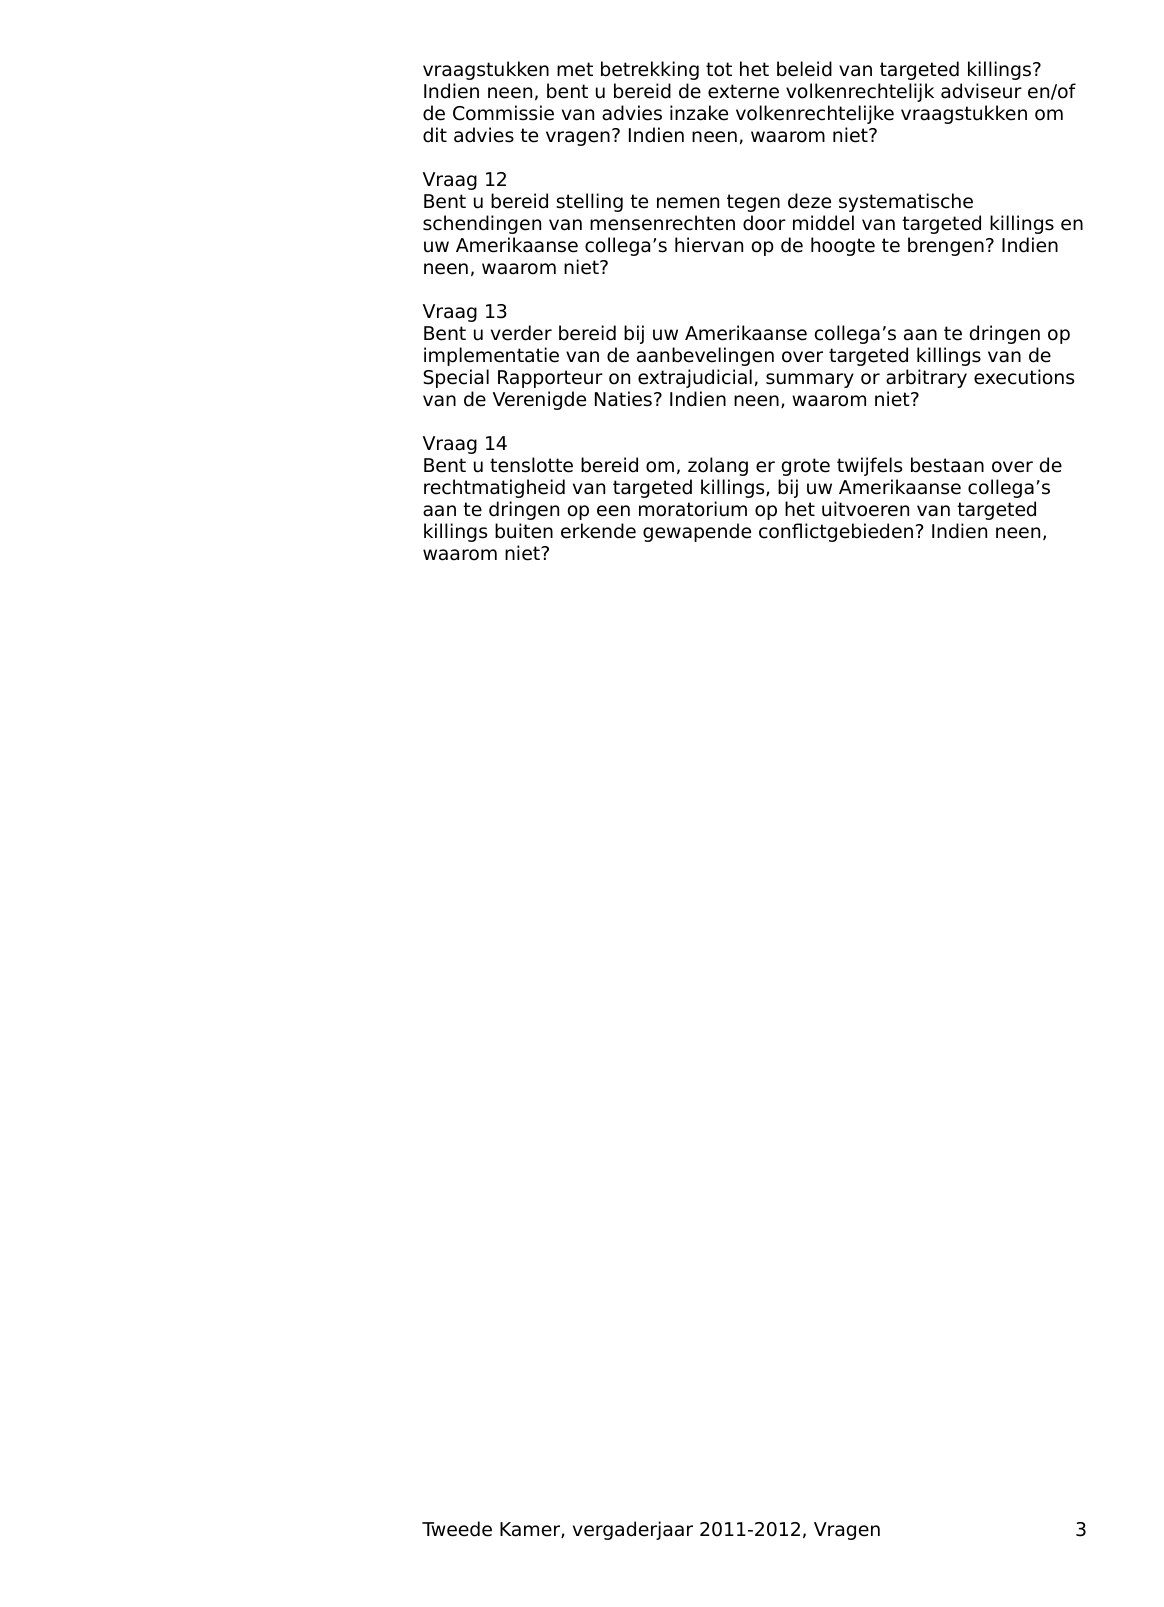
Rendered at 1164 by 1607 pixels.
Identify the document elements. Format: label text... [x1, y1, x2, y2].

text Bent u bereid stelling te nemen tegen deze systematische schendingen van mensenrechten door middel van targeted killings en uw Amerikaanse collega’s hiervan op de hoogte te brengen? Indien neen, waarom niet? [422, 191, 1087, 279]
text Vraag 13 [422, 301, 1087, 323]
text Vraag 14 [422, 433, 1087, 455]
text vraagstukken met betrekking tot het beleid van targeted killings? Indien neen, bent u bereid de externe volkenrechtelijk adviseur en/of de Commissie van advies inzake volkenrechtelijke vraagstukken om dit advies te vragen? Indien neen, waarom niet? [422, 59, 1087, 147]
text Bent u verder bereid bij uw Amerikaanse collega’s aan te dringen op implementatie van de aanbevelingen over targeted killings van de Special Rapporteur on extrajudicial, summary or arbitrary executions van de Verenigde Naties? Indien neen, waarom niet? [422, 323, 1087, 411]
text Vraag 12 [422, 169, 1087, 191]
text Bent u tenslotte bereid om, zolang er grote twijfels bestaan over de rechtmatigheid van targeted killings, bij uw Amerikaanse collega’s aan te dringen op een moratorium op het uitvoeren van targeted killings buiten erkende gewapende conflictgebieden? Indien neen, waarom niet? [422, 455, 1087, 565]
